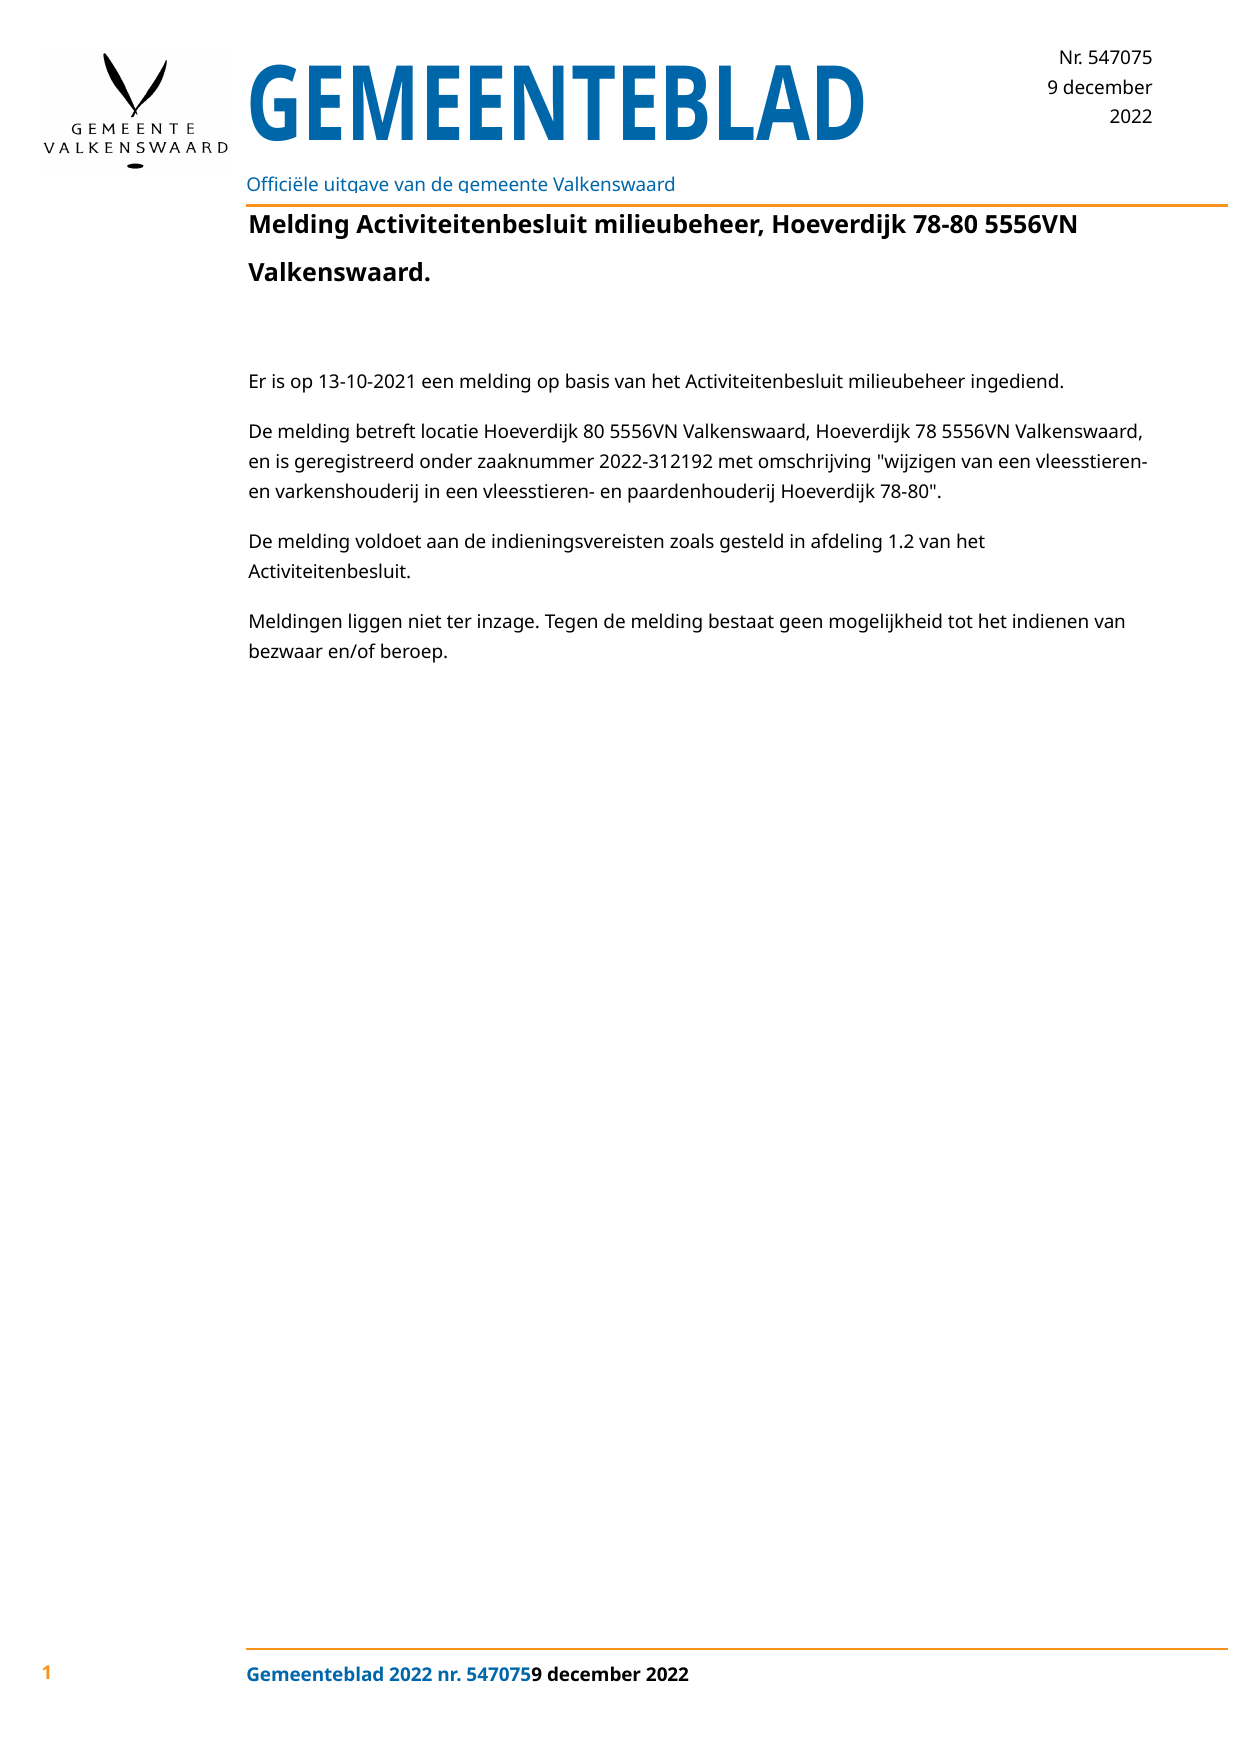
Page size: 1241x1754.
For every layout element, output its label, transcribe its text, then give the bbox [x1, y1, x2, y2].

text Melding Activiteitenbesluit milieubeheer, Hoeverdijk 78-80 5556VN Valkenswaard. [248, 207, 1152, 288]
text Er is op 13-10-2021 een melding op basis van het Activiteitenbesluit milieubeheer ingediend. [248, 368, 1152, 394]
picture [41, 47, 231, 172]
text Meldingen liggen niet ter inzage. Tegen de melding bestaat geen mogelijkheid tot het indienen van bezwaar en/of beroep. [248, 608, 1152, 664]
text De melding betreft locatie Hoeverdijk 80 5556VN Valkenswaard, Hoeverdijk 78 5556VN Valkenswaard, en is geregistreerd onder zaaknummer 2022-312192 met omschrijving "wijzigen van een vleesstieren- en varkenshouderij in een vleesstieren- en paardenhouderij Hoeverdijk 78-80". [248, 419, 1152, 504]
text De melding voldoet aan de indieningsvereisten zoals gesteld in afdeling 1.2 van het Activiteitenbesluit. [248, 528, 1152, 584]
